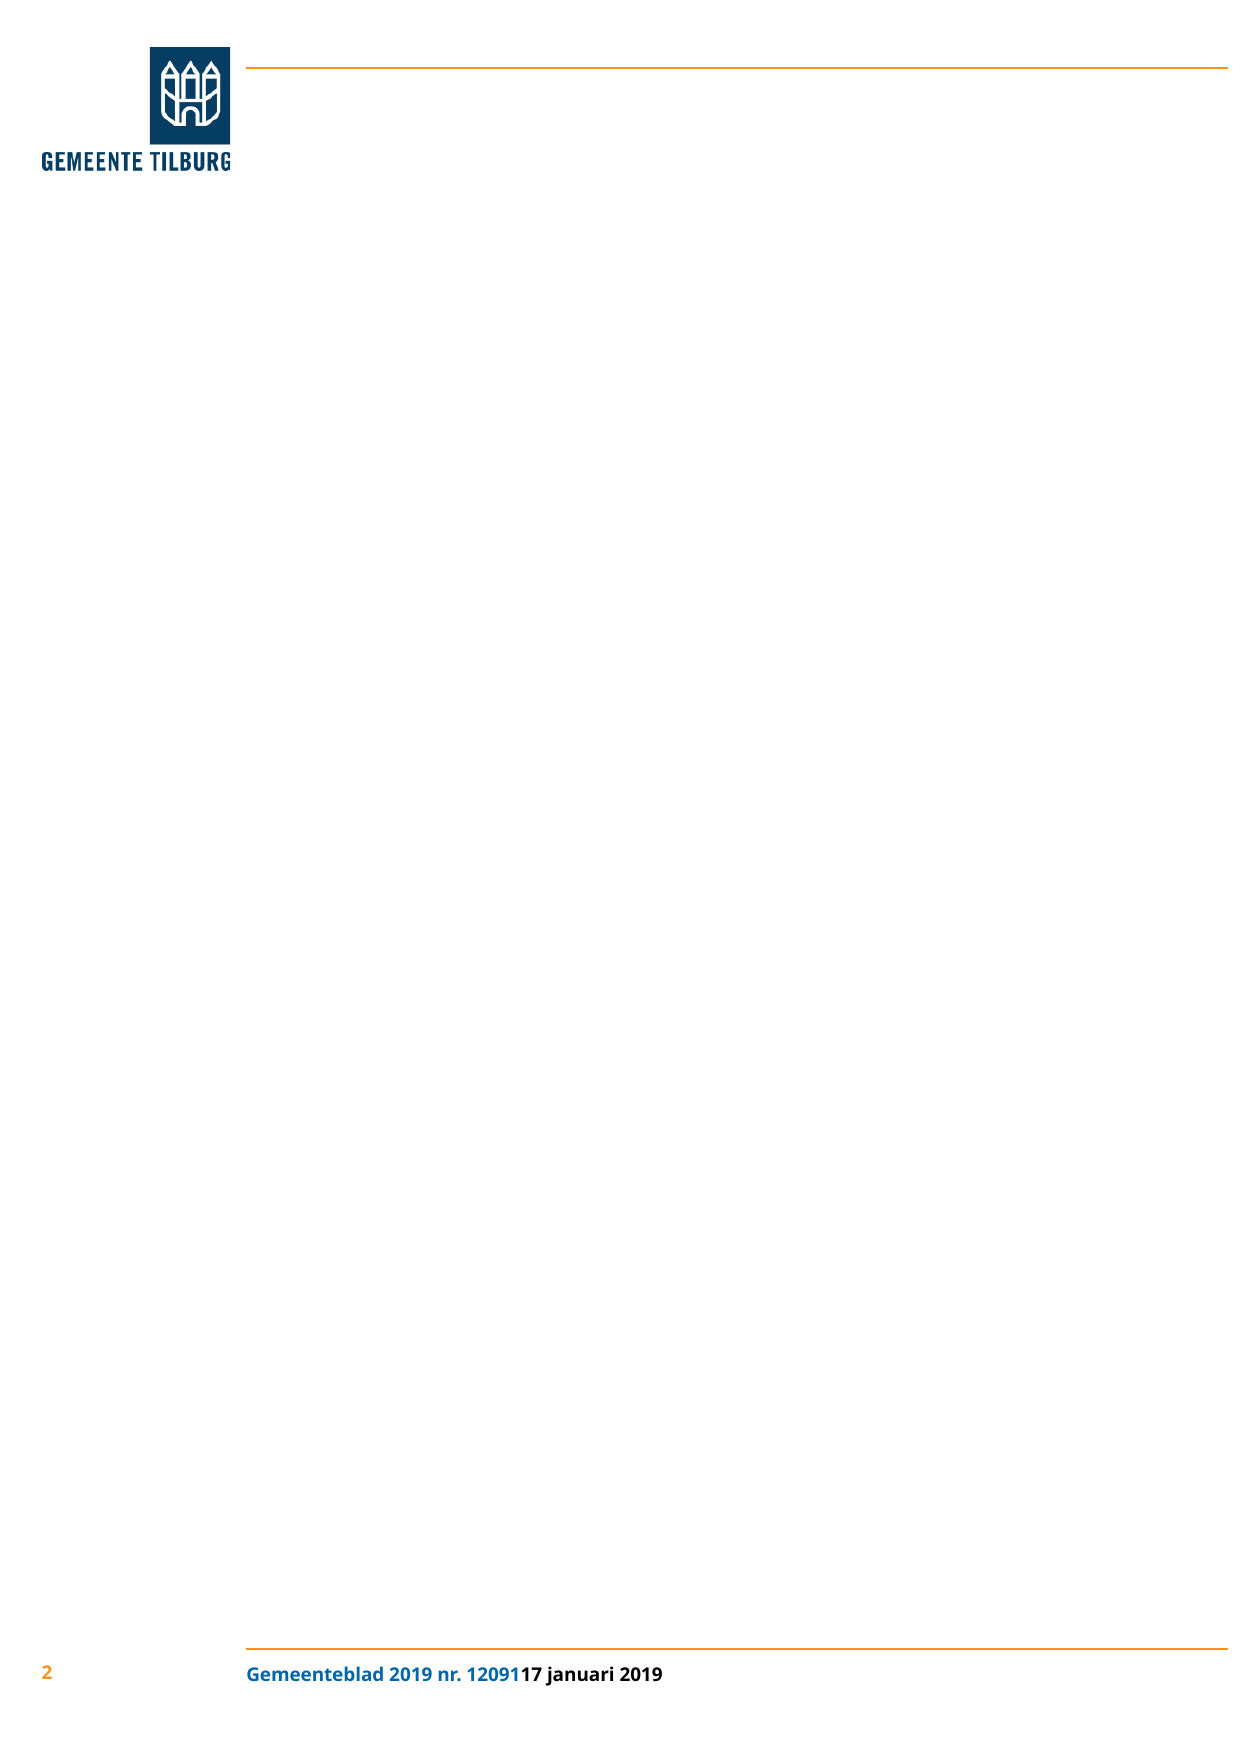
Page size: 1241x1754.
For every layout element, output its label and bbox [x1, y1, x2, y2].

picture [41, 47, 231, 172]
